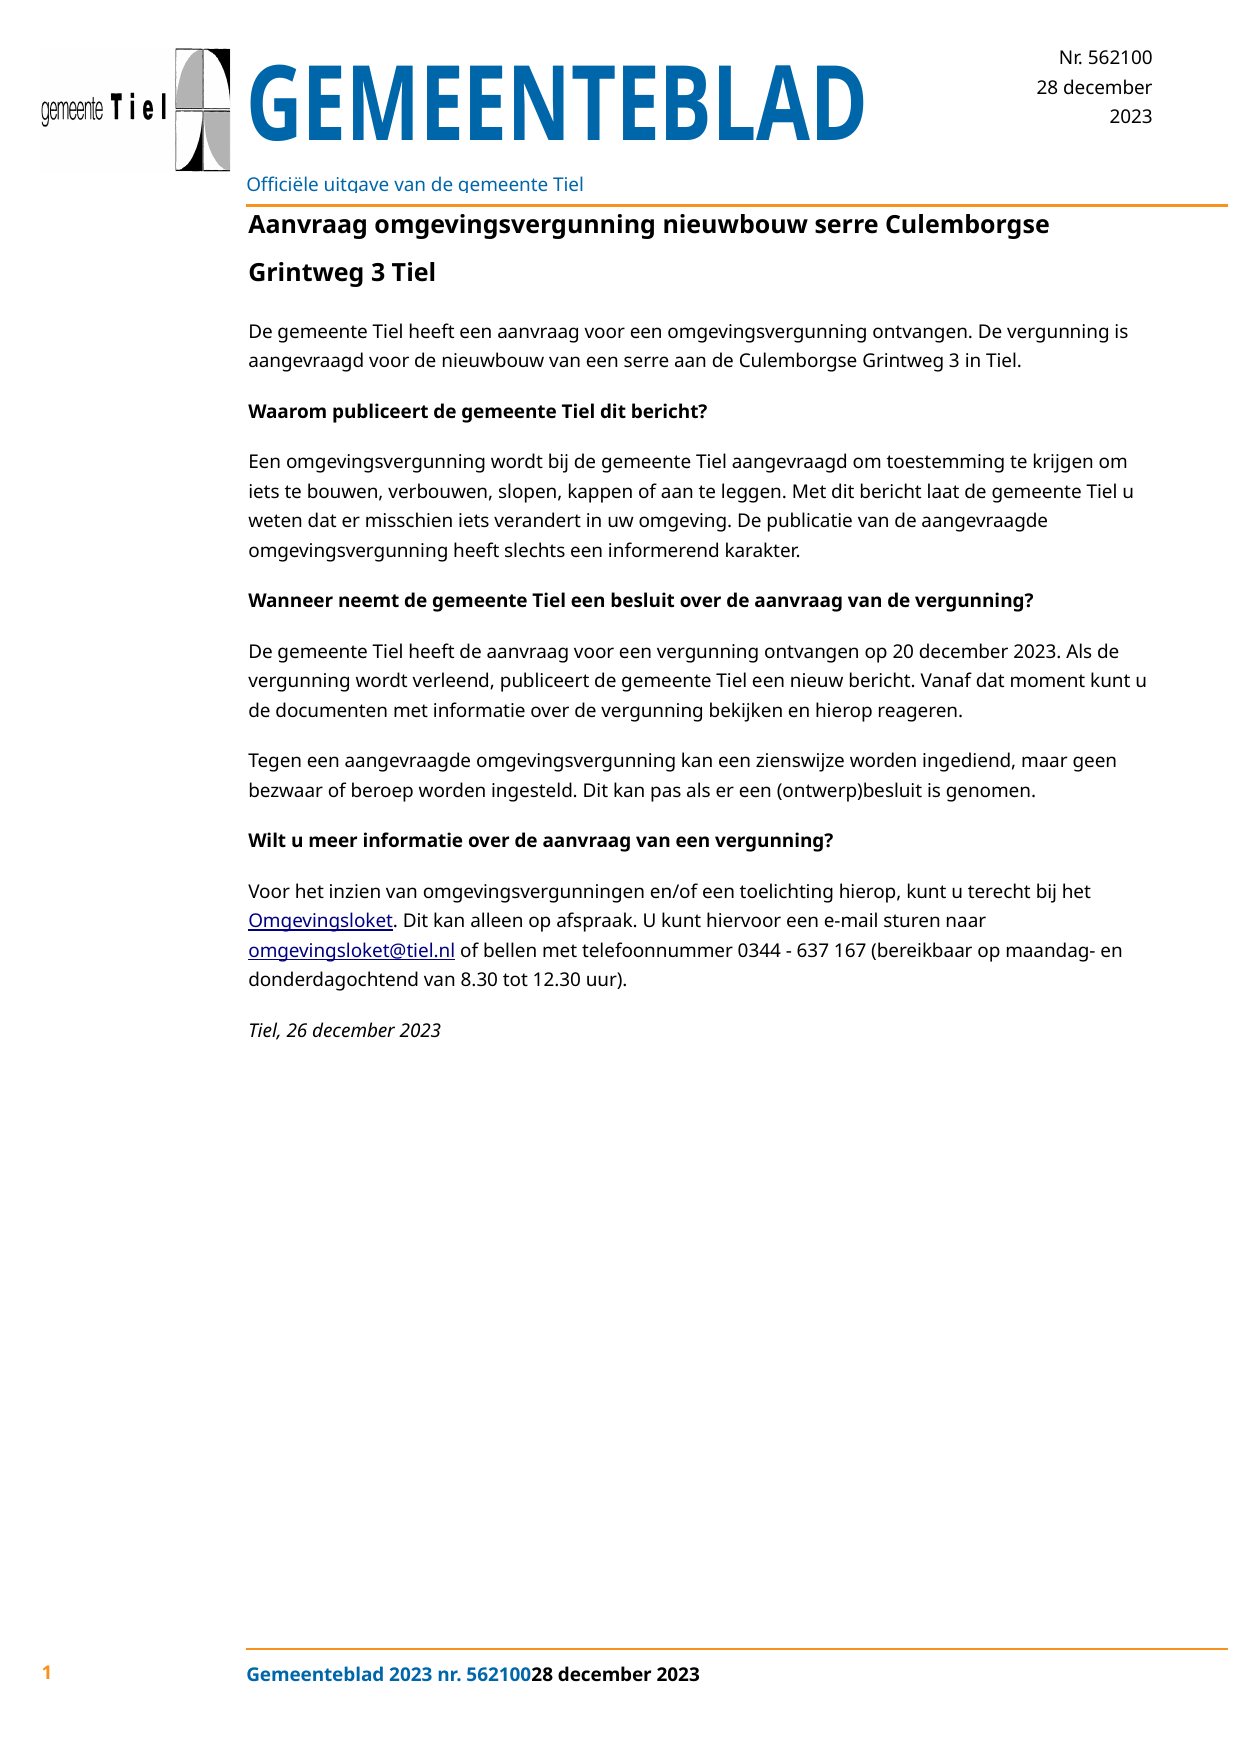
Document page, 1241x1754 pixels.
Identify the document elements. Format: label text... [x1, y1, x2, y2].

text Wanneer neemt de gemeente Tiel een besluit over de aanvraag van de vergunning? [248, 587, 1152, 613]
text De gemeente Tiel heeft de aanvraag voor een vergunning ontvangen op 20 december 2023. Als de vergunning wordt verleend, publiceert de gemeente Tiel een nieuw bericht. Vanaf dat moment kunt u de documenten met informatie over de vergunning bekijken en hierop reageren. [248, 638, 1152, 723]
text Wilt u meer informatie over de aanvraag van een vergunning? [248, 827, 1152, 853]
text Aanvraag omgevingsvergunning nieuwbouw serre Culemborgse Grintweg 3 Tiel [248, 207, 1152, 288]
text De gemeente Tiel heeft een aanvraag voor een omgevingsvergunning ontvangen. De vergunning is aangevraagd voor de nieuwbouw van een serre aan de Culemborgse Grintweg 3 in Tiel. [248, 318, 1152, 373]
text Voor het inzien van omgevingsvergunningen en/of een toelichting hierop, kunt u terecht bij het Omgevingsloket. Dit kan alleen op afspraak. U kunt hiervoor een e-mail sturen naar omgevingsloket@tiel.nl of bellen met telefoonnummer 0344 - 637 167 (bereikbaar op maandag- en donderdagochtend van 8.30 tot 12.30 uur). [248, 878, 1152, 992]
text Waarom publiceert de gemeente Tiel dit bericht? [248, 398, 1152, 424]
text Tiel, 26 december 2023 [248, 1017, 1152, 1043]
text Tegen een aangevraagde omgevingsvergunning kan een zienswijze worden ingediend, maar geen bezwaar of beroep worden ingesteld. Dit kan pas als er een (ontwerp)besluit is genomen. [248, 747, 1152, 803]
text Een omgevingsvergunning wordt bij de gemeente Tiel aangevraagd om toestemming te krijgen om iets te bouwen, verbouwen, slopen, kappen of aan te leggen. Met dit bericht laat de gemeente Tiel u weten dat er misschien iets verandert in uw omgeving. De publicatie van de aangevraagde omgevingsvergunning heeft slechts een informerend karakter. [248, 448, 1152, 563]
picture [41, 47, 231, 172]
